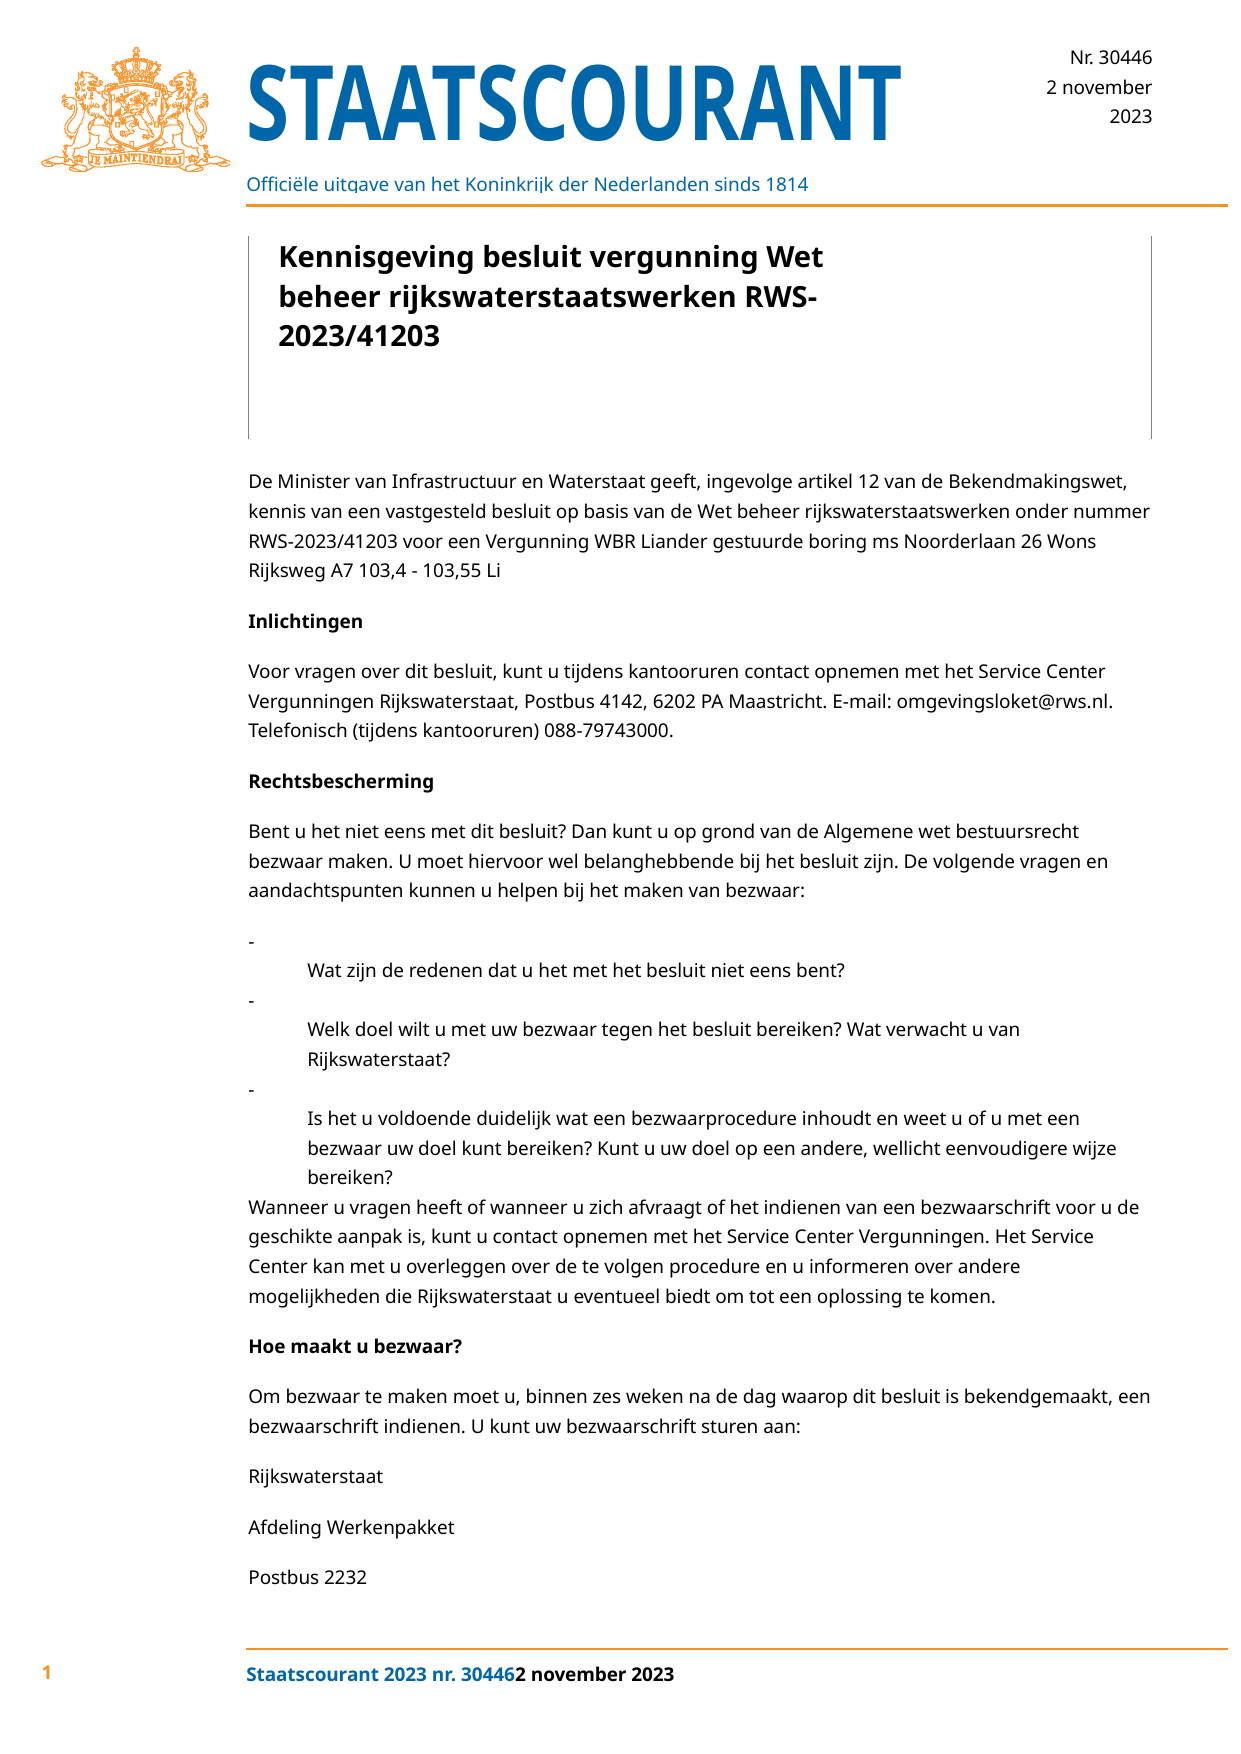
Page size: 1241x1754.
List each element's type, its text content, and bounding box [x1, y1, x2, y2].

table_header [1090, 236, 1151, 413]
list Welk doel wilt u met uw bezwaar tegen het besluit bereiken? Wat verwacht u van Rijkswaterstaat? [248, 1017, 1152, 1072]
text Wanneer u vragen heeft of wanneer u zich afvraagt of het indienen van een bezwaarschrift voor u de geschikte aanpak is, kunt u contact opnemen met het Service Center Vergunningen. Het Service Center kan met u overleggen over de te volgen procedure en u informeren over andere mogelijkheden die Rijkswaterstaat u eventueel biedt om tot een oplossing te komen. [248, 1194, 1152, 1308]
text Rechtsbescherming [248, 768, 1152, 793]
text Voor vragen over dit besluit, kunt u tijdens kantooruren contact opnemen met het Service Center Vergunningen Rijkswaterstaat, Postbus 4142, 6202 PA Maastricht. E-mail: omgevingsloket@rws.nl. Telefonisch (tijdens kantooruren) 088-79743000. [248, 658, 1152, 743]
table_header Kennisgeving besluit vergunning Wet beheer rijkswaterstaatswerken RWS-2023/41203 [249, 236, 850, 439]
text Inlichtingen [248, 608, 1152, 633]
picture [41, 47, 231, 172]
text Om bezwaar te maken moet u, binnen zes weken na de dag waarop dit besluit is bekendgemaakt, een bezwaarschrift indienen. U kunt uw bezwaarschrift sturen aan: [248, 1384, 1152, 1439]
text Afdeling Werkenpakket [248, 1514, 1152, 1540]
text Rijkswaterstaat [248, 1464, 1152, 1489]
text Bent u het niet eens met dit besluit? Dan kunt u op grond van de Algemene wet bestuursrecht bezwaar maken. U moet hiervoor wel belanghebbende bij het besluit zijn. De volgende vragen en aandachtspunten kunnen u helpen bij het maken van bezwaar: [248, 818, 1152, 903]
table_header [850, 414, 1151, 439]
text Postbus 2232 [248, 1564, 1152, 1590]
list Wat zijn de redenen dat u het met het besluit niet eens bent? [248, 957, 1152, 983]
text De Minister van Infrastructuur en Waterstaat geeft, ingevolge artikel 12 van de Bekendmakingswet, kennis van een vastgesteld besluit op basis van de Wet beheer rijkswaterstaatswerken onder nummer RWS-2023/41203 voor een Vergunning WBR Liander gestuurde boring ms Noorderlaan 26 Wons Rijksweg A7 103,4 - 103,55 Li [248, 469, 1152, 583]
list Is het u voldoende duidelijk wat een bezwaarprocedure inhoudt en weet u of u met een bezwaar uw doel kunt bereiken? Kunt u uw doel op een andere, wellicht eenvoudigere wijze bereiken? [248, 1105, 1152, 1190]
picture [912, 236, 1090, 414]
table_header [850, 236, 912, 413]
text Hoe maakt u bezwaar? [248, 1333, 1152, 1359]
